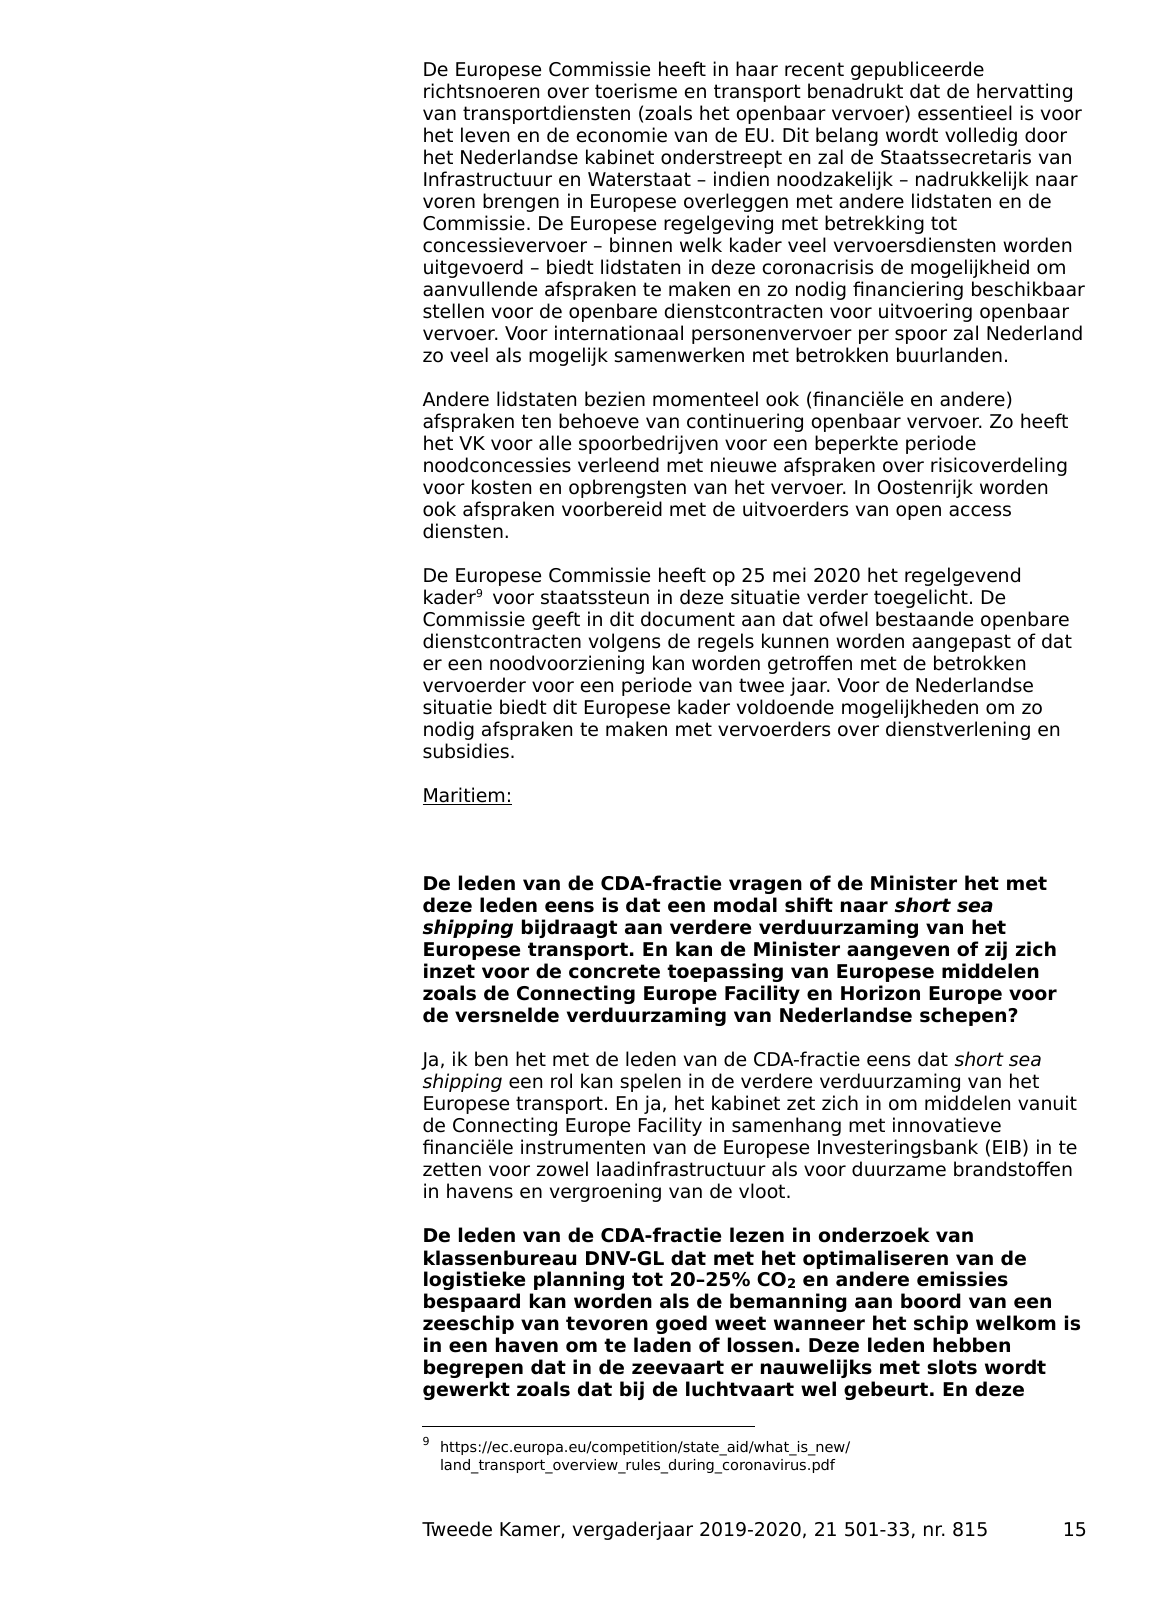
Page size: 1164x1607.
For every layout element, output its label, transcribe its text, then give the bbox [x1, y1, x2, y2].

subtitle Maritiem: [422, 785, 1087, 807]
text Andere lidstaten bezien momenteel ook (financiële en andere) afspraken ten behoeve van continuering openbaar vervoer. Zo heeft het VK voor alle spoorbedrijven voor een beperkte periode noodconcessies verleend met nieuwe afspraken over risicoverdeling voor kosten en opbrengsten van het vervoer. In Oostenrijk worden ook afspraken voorbereid met de uitvoerders van open access diensten. [422, 389, 1087, 543]
text De leden van de CDA-fractie vragen of de Minister het met deze leden eens is dat een modal shift naar short sea shipping bijdraagt aan verdere verduurzaming van het Europese transport. En kan de Minister aangeven of zij zich inzet voor de concrete toepassing van Europese middelen zoals de Connecting Europe Facility en Horizon Europe voor de versnelde verduurzaming van Nederlandse schepen? [422, 873, 1087, 1027]
text De Europese Commissie heeft op 25 mei 2020 het regelgevend kader voor staatssteun in deze situatie verder toegelicht. De Commissie geeft in dit document aan dat ofwel bestaande openbare dienstcontracten volgens de regels kunnen worden aangepast of dat er een noodvoorziening kan worden getroffen met de betrokken vervoerder voor een periode van twee jaar. Voor de Nederlandse situatie biedt dit Europese kader voldoende mogelijkheden om zo nodig afspraken te maken met vervoerders over dienstverlening en subsidies. [422, 565, 1087, 763]
text Ja, ik ben het met de leden van de CDA-fractie eens dat short sea shipping een rol kan spelen in de verdere verduurzaming van het Europese transport. En ja, het kabinet zet zich in om middelen vanuit de Connecting Europe Facility in samenhang met innovatieve financiële instrumenten van de Europese Investeringsbank (EIB) in te zetten voor zowel laadinfrastructuur als voor duurzame brandstoffen in havens en vergroening van de vloot. [422, 1049, 1087, 1203]
text De Europese Commissie heeft in haar recent gepubliceerde richtsnoeren over toerisme en transport benadrukt dat de hervatting van transportdiensten (zoals het openbaar vervoer) essentieel is voor het leven en de economie van de EU. Dit belang wordt volledig door het Nederlandse kabinet onderstreept en zal de Staatssecretaris van Infrastructuur en Waterstaat – indien noodzakelijk – nadrukkelijk naar voren brengen in Europese overleggen met andere lidstaten en de Commissie. De Europese regelgeving met betrekking tot concessievervoer – binnen welk kader veel vervoersdiensten worden uitgevoerd – biedt lidstaten in deze coronacrisis de mogelijkheid om aanvullende afspraken te maken en zo nodig financiering beschikbaar stellen voor de openbare dienstcontracten voor uitvoering openbaar vervoer. Voor internationaal personenvervoer per spoor zal Nederland zo veel als mogelijk samenwerken met betrokken buurlanden. [422, 59, 1087, 367]
text De leden van de CDA-fractie lezen in onderzoek van klassenbureau DNV-GL dat met het optimaliseren van de logistieke planning tot 20–25% CO2 en andere emissies bespaard kan worden als de bemanning aan boord van een zeeschip van tevoren goed weet wanneer het schip welkom is in een haven om te laden of lossen. Deze leden hebben begrepen dat in de zeevaart er nauwelijks met slots wordt gewerkt zoals dat bij de luchtvaart wel gebeurt. En deze [422, 1225, 1087, 1401]
text https://ec.europa.eu/competition/state_aid/what_is_new/land_transport_overview_rules_during_coronavirus.pdf [422, 1435, 1087, 1474]
